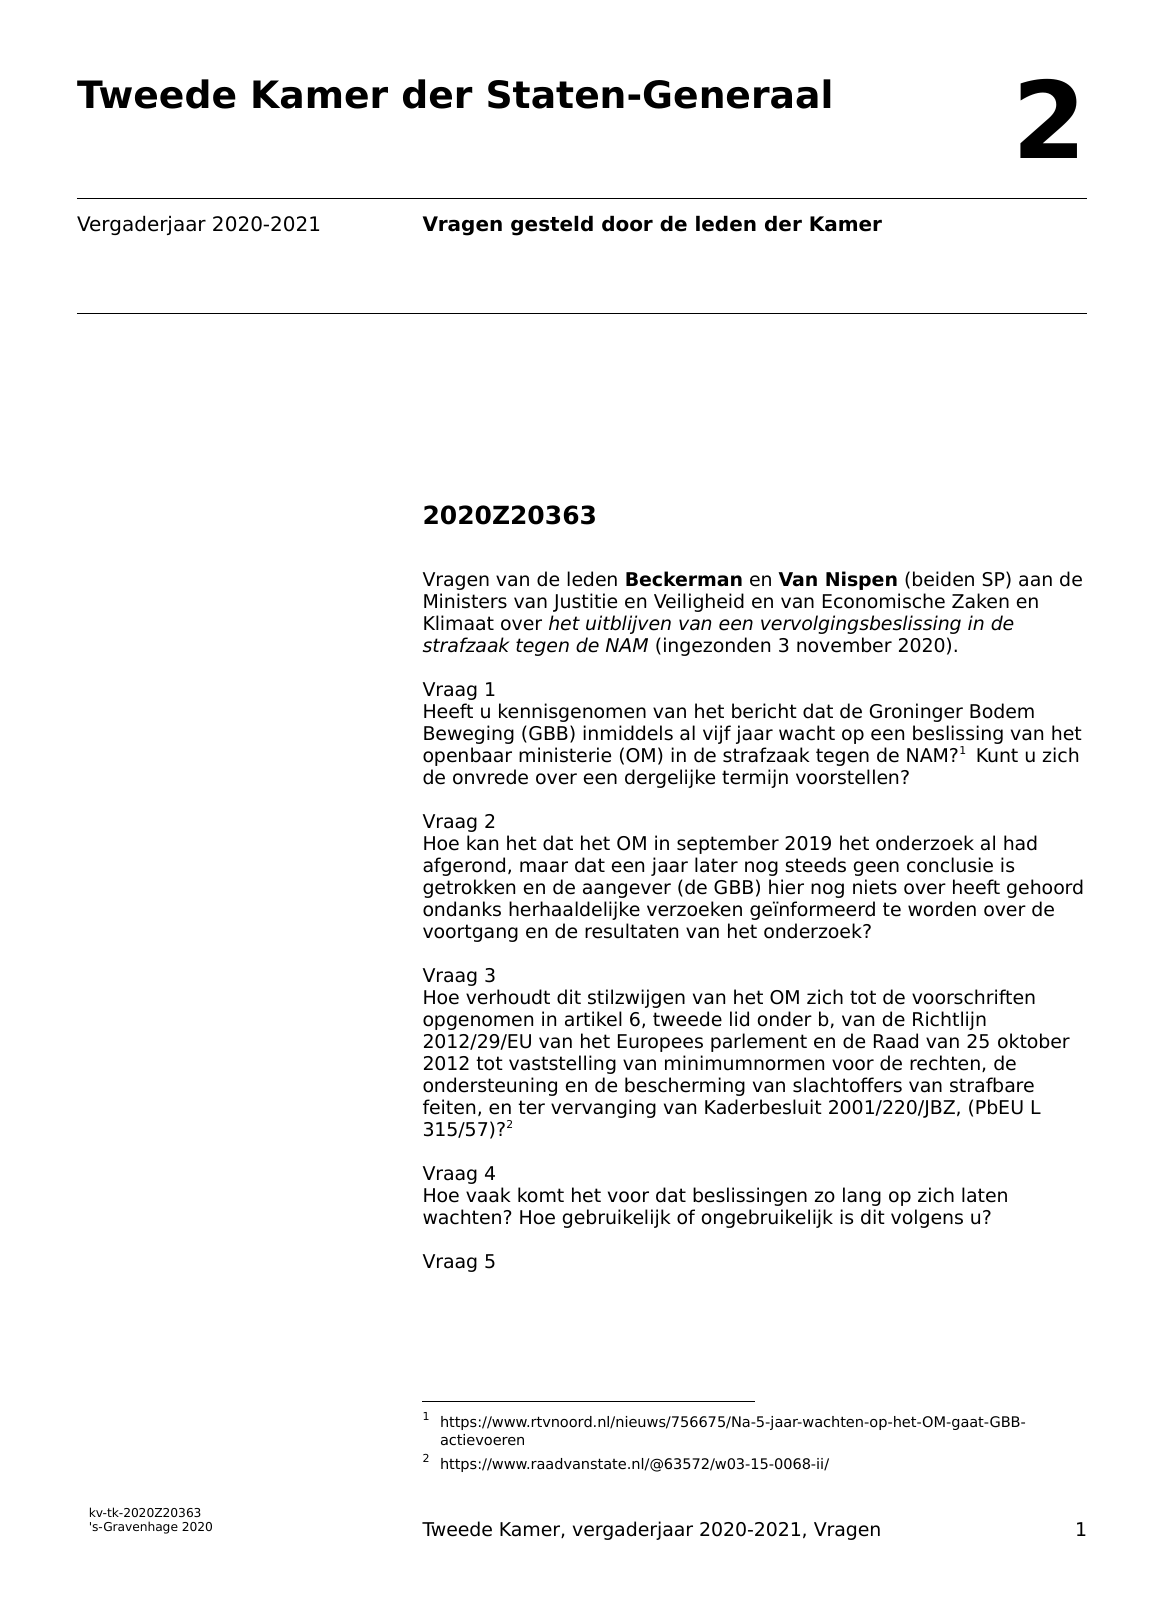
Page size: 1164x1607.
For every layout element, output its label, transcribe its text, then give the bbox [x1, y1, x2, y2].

text https://www.raadvanstate.nl/@63572/w03-15-0068-ii/ [422, 1452, 1087, 1474]
text https://www.rtvnoord.nl/nieuws/756675/Na-5-jaar-wachten-op-het-OM-gaat-GBB-actievoeren [422, 1410, 1087, 1449]
text Vraag 3 [422, 965, 1087, 987]
text Hoe vaak komt het voor dat beslissingen zo lang op zich laten wachten? Hoe gebruikelijk of ongebruikelijk is dit volgens u? [422, 1185, 1087, 1229]
text kv-tk-2020Z20363 [88, 1506, 323, 1520]
text Vraag 4 [422, 1163, 1087, 1185]
text Vraag 1 [422, 679, 1087, 701]
table_cell Vragen gesteld door de leden der Kamer [422, 199, 1087, 313]
text Hoe kan het dat het OM in september 2019 het onderzoek al had afgerond, maar dat een jaar later nog steeds geen conclusie is getrokken en de aangever (de GBB) hier nog niets over heeft gehoord ondanks herhaaldelijke verzoeken geïnformeerd te worden over de voortgang en de resultaten van het onderzoek? [422, 833, 1087, 943]
text Vraag 5 [422, 1251, 1087, 1273]
text 's-Gravenhage 2020 [88, 1520, 323, 1534]
text Vragen van de leden Beckerman en Van Nispen (beiden SP) aan de Ministers van Justitie en Veiligheid en van Economische Zaken en Klimaat over het uitblijven van een vervolgingsbeslissing in de strafzaak tegen de NAM (ingezonden 3 november 2020). [422, 569, 1087, 657]
table_header 2 [886, 59, 1087, 198]
text Vraag 2 [422, 811, 1087, 833]
text 2020Z20363 [422, 501, 1087, 531]
table_cell Vergaderjaar 2020-2021 [77, 199, 422, 313]
text Heeft u kennisgenomen van het bericht dat de Groninger Bodem Beweging (GBB) inmiddels al vijf jaar wacht op een beslissing van het openbaar ministerie (OM) in de strafzaak tegen de NAM? Kunt u zich de onvrede over een dergelijke termijn voorstellen? [422, 701, 1087, 789]
table_header Tweede Kamer der Staten-Generaal [77, 59, 886, 198]
text Hoe verhoudt dit stilzwijgen van het OM zich tot de voorschriften opgenomen in artikel 6, tweede lid onder b, van de Richtlijn 2012/29/EU van het Europees parlement en de Raad van 25 oktober 2012 tot vaststelling van minimumnormen voor de rechten, de ondersteuning en de bescherming van slachtoffers van strafbare feiten, en ter vervanging van Kaderbesluit 2001/220/JBZ, (PbEU L 315/57)? [422, 987, 1087, 1141]
